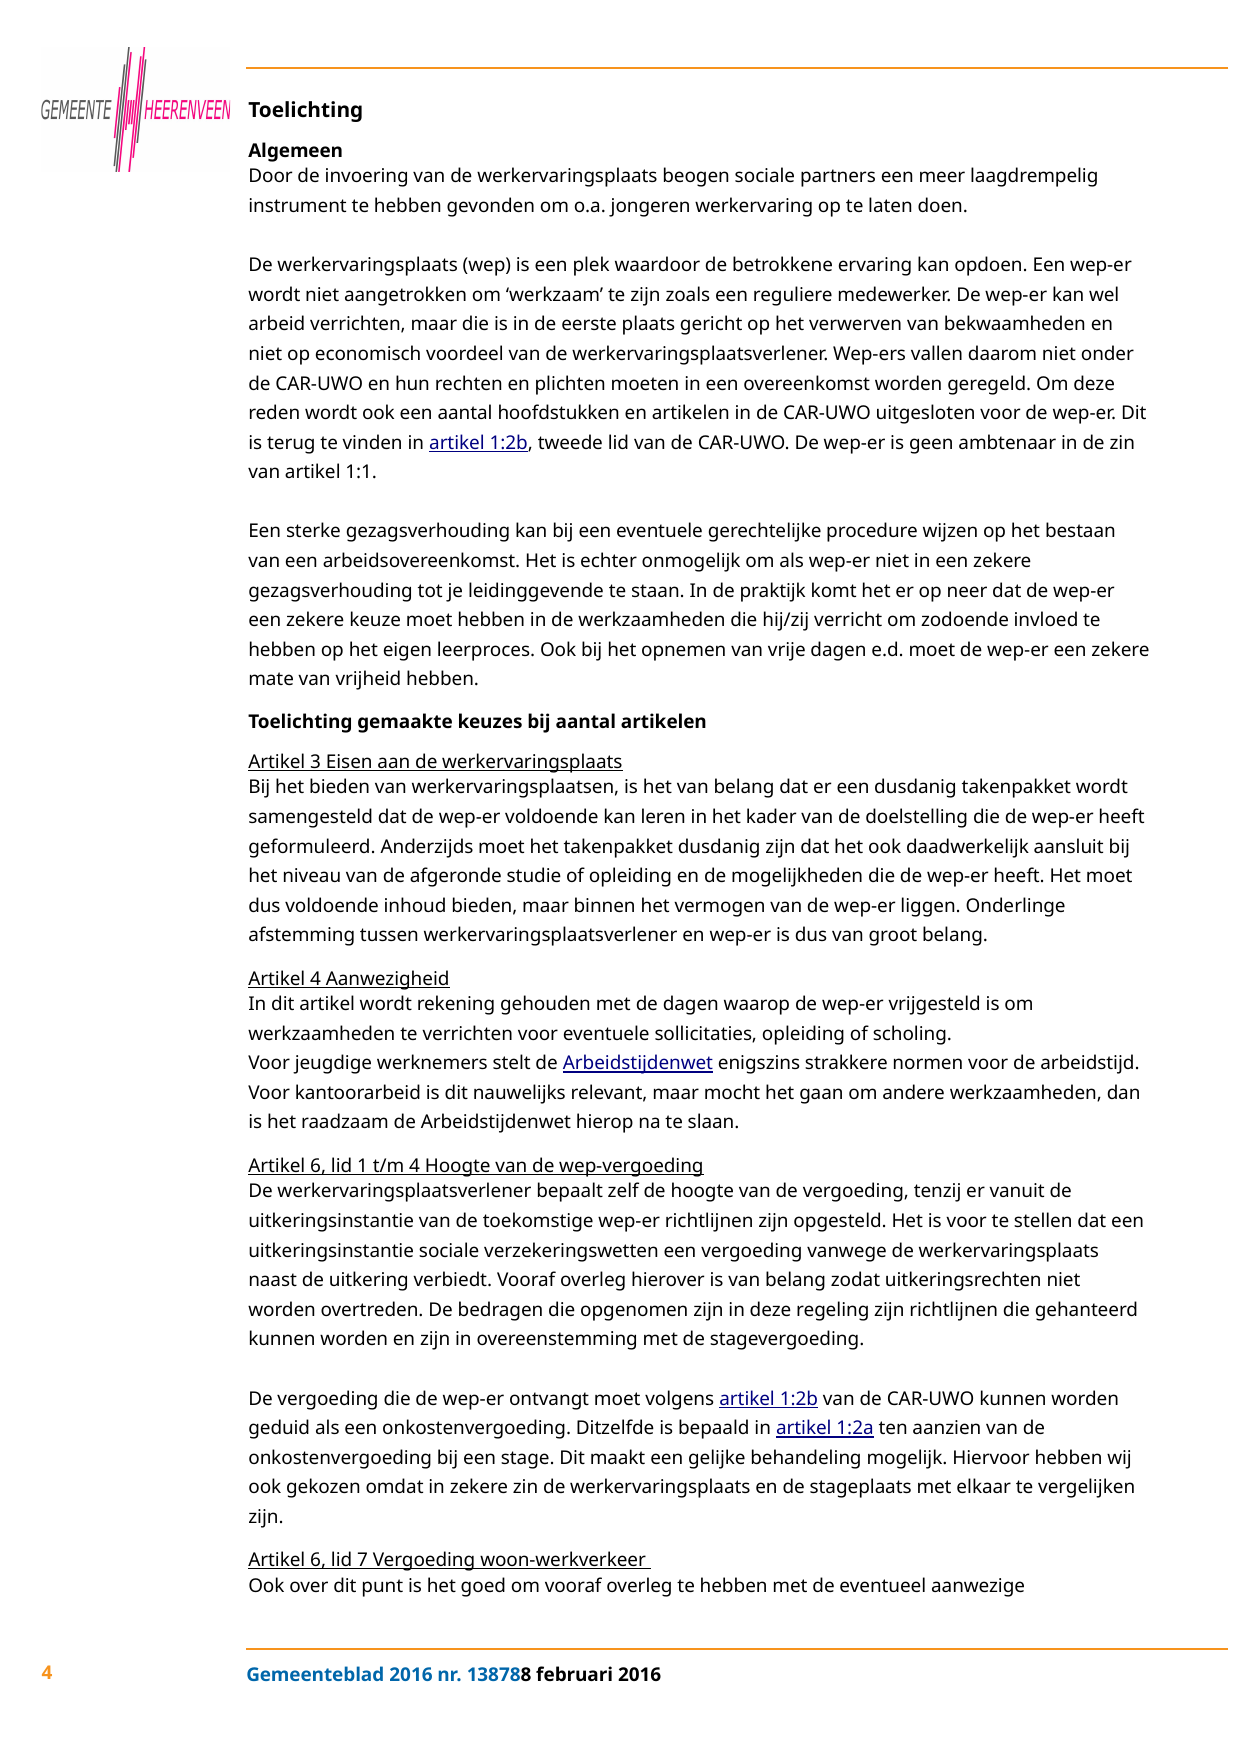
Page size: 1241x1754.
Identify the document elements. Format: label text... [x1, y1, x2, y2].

text Toelichting gemaakte keuzes bij aantal artikelen [248, 709, 1152, 734]
text Voor jeugdige werknemers stelt de Arbeidstijdenwet enigszins strakkere normen voor de arbeidstijd. Voor kantoorarbeid is dit nauwelijks relevant, maar mocht het gaan om andere werkzaamheden, dan is het raadzaam de Arbeidstijdenwet hierop na te slaan. [248, 1049, 1152, 1134]
text Artikel 6, lid 7 Vergoeding woon-werkverkeer [248, 1546, 1152, 1572]
text De werkervaringsplaats (wep) is een plek waardoor de betrokkene ervaring kan opdoen. Een wep-er wordt niet aangetrokken om ‘werkzaam’ te zijn zoals een reguliere medewerker. De wep-er kan wel arbeid verrichten, maar die is in de eerste plaats gericht op het verwerven van bekwaamheden en niet op economisch voordeel van de werkervaringsplaatsverlener. Wep-ers vallen daarom niet onder de CAR-UWO en hun rechten en plichten moeten in een overeenkomst worden geregeld. Om deze reden wordt ook een aantal hoofdstukken en artikelen in de CAR-UWO uitgesloten voor de wep-er. Dit is terug te vinden in artikel 1:2b, tweede lid van de CAR-UWO. De wep-er is geen ambtenaar in de zin van artikel 1:1. [248, 251, 1152, 484]
picture [41, 47, 231, 172]
text In dit artikel wordt rekening gehouden met de dagen waarop de wep-er vrijgesteld is om werkzaamheden te verrichten voor eventuele sollicitaties, opleiding of scholing. [248, 990, 1152, 1046]
text Artikel 3 Eisen aan de werkervaringsplaats [248, 748, 1152, 774]
text De vergoeding die de wep-er ontvangt moet volgens artikel 1:2b van de CAR-UWO kunnen worden geduid als een onkostenvergoeding. Ditzelfde is bepaald in artikel 1:2a ten aanzien van de onkostenvergoeding bij een stage. Dit maakt een gelijke behandeling mogelijk. Hiervoor hebben wij ook gekozen omdat in zekere zin de werkervaringsplaats en de stageplaats met elkaar te vergelijken zijn. [248, 1385, 1152, 1529]
text Algemeen [248, 137, 1152, 163]
text Artikel 6, lid 1 t/m 4 Hoogte van de wep-vergoeding [248, 1152, 1152, 1178]
text Toelichting [248, 95, 1152, 123]
text Bij het bieden van werkervaringsplaatsen, is het van belang dat er een dusdanig takenpakket wordt samengesteld dat de wep-er voldoende kan leren in het kader van de doelstelling die de wep-er heeft geformuleerd. Anderzijds moet het takenpakket dusdanig zijn dat het ook daadwerkelijk aansluit bij het niveau van de afgeronde studie of opleiding en de mogelijkheden die de wep-er heeft. Het moet dus voldoende inhoud bieden, maar binnen het vermogen van de wep-er liggen. Onderlinge afstemming tussen werkervaringsplaatsverlener en wep-er is dus van groot belang. [248, 774, 1152, 947]
text Artikel 4 Aanwezigheid [248, 965, 1152, 990]
text Door de invoering van de werkervaringsplaats beogen sociale partners een meer laagdrempelig instrument te hebben gevonden om o.a. jongeren werkervaring op te laten doen. [248, 163, 1152, 218]
text De werkervaringsplaatsverlener bepaalt zelf de hoogte van de vergoeding, tenzij er vanuit de uitkeringsinstantie van de toekomstige wep-er richtlijnen zijn opgesteld. Het is voor te stellen dat een uitkeringsinstantie sociale verzekeringswetten een vergoeding vanwege de werkervaringsplaats naast de uitkering verbiedt. Vooraf overleg hierover is van belang zodat uitkeringsrechten niet worden overtreden. De bedragen die opgenomen zijn in deze regeling zijn richtlijnen die gehanteerd kunnen worden en zijn in overeenstemming met de stagevergoeding. [248, 1178, 1152, 1351]
text Ook over dit punt is het goed om vooraf overleg te hebben met de eventueel aanwezige [248, 1572, 1152, 1598]
text Een sterke gezagsverhouding kan bij een eventuele gerechtelijke procedure wijzen op het bestaan van een arbeidsovereenkomst. Het is echter onmogelijk om als wep-er niet in een zekere gezagsverhouding tot je leidinggevende te staan. In de praktijk komt het er op neer dat de wep-er een zekere keuze moet hebben in de werkzaamheden die hij/zij verricht om zodoende invloed te hebben op het eigen leerproces. Ook bij het opnemen van vrije dagen e.d. moet de wep-er een zekere mate van vrijheid hebben. [248, 518, 1152, 691]
